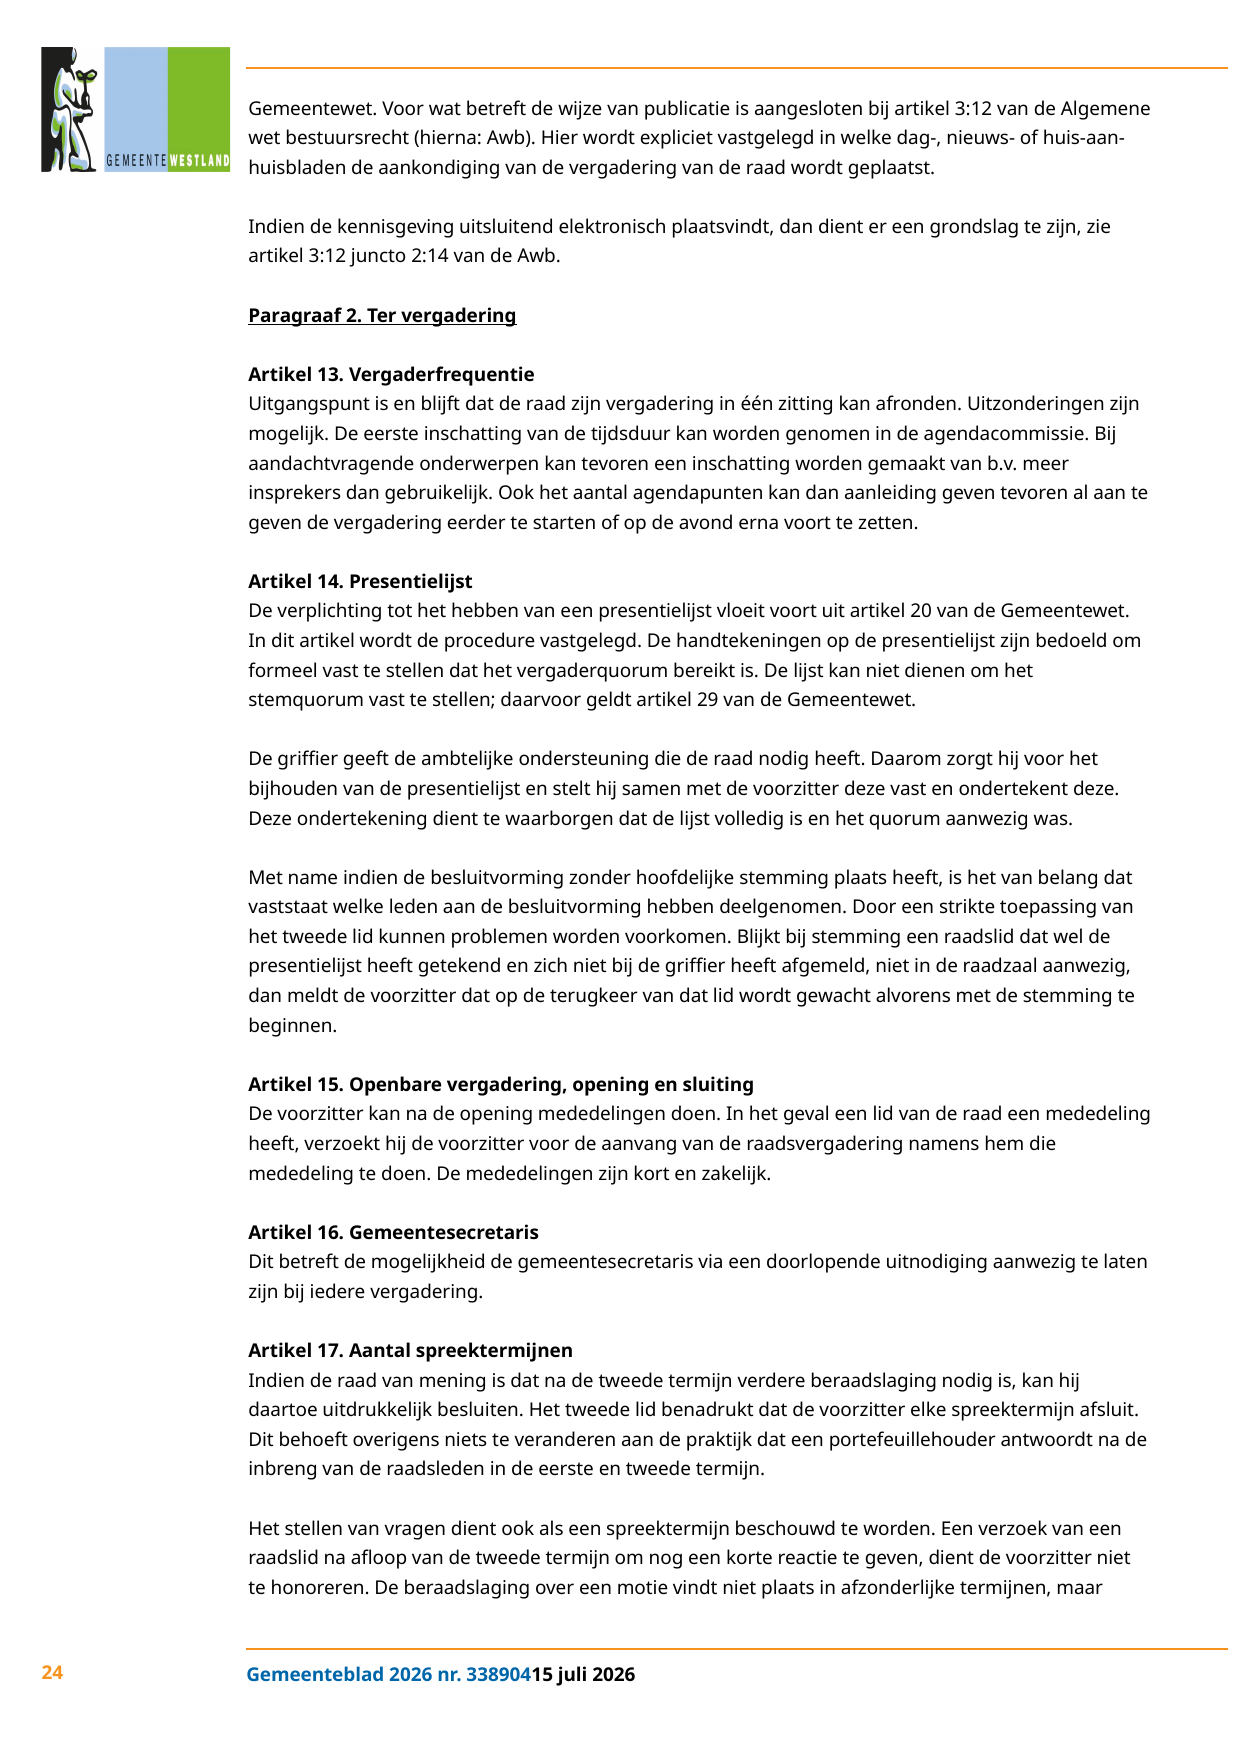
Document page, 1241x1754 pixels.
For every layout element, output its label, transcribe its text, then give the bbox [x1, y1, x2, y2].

text Artikel 16. Gemeentesecretaris [248, 1219, 1152, 1245]
text De verplichting tot het hebben van een presentielijst vloeit voort uit artikel 20 van de Gemeentewet. In dit artikel wordt de procedure vastgelegd. De handtekeningen op de presentielijst zijn bedoeld om formeel vast te stellen dat het vergaderquorum bereikt is. De lijst kan niet dienen om het stemquorum vast te stellen; daarvoor geldt artikel 29 van de Gemeentewet. [248, 598, 1152, 712]
text Het stellen van vragen dient ook als een spreektermijn beschouwd te worden. Een verzoek van een raadslid na afloop van de tweede termijn om nog een korte reactie te geven, dient de voorzitter niet te honoreren. De beraadslaging over een motie vindt niet plaats in afzonderlijke termijnen, maar [248, 1515, 1152, 1600]
text Indien de raad van mening is dat na de tweede termijn verdere beraadslaging nodig is, kan hij daartoe uitdrukkelijk besluiten. Het tweede lid benadrukt dat de voorzitter elke spreektermijn afsluit. Dit behoeft overigens niets te veranderen aan de praktijk dat een portefeuillehouder antwoordt na de inbreng van de raadsleden in de eerste en tweede termijn. [248, 1367, 1152, 1481]
text Gemeentewet. Voor wat betreft de wijze van publicatie is aangesloten bij artikel 3:12 van de Algemene wet bestuursrecht (hierna: Awb). Hier wordt expliciet vastgelegd in welke dag-, nieuws- of huis-aan-huisbladen de aankondiging van de vergadering van de raad wordt geplaatst. [248, 95, 1152, 180]
text Artikel 17. Aantal spreektermijnen [248, 1337, 1152, 1363]
text Indien de kennisgeving uitsluitend elektronisch plaatsvindt, dan dient er een grondslag te zijn, zie artikel 3:12 juncto 2:14 van de Awb. [248, 213, 1152, 268]
text Paragraaf 2. Ter vergadering [248, 302, 1152, 328]
text Artikel 14. Presentielijst [248, 568, 1152, 594]
picture [41, 47, 231, 172]
text Artikel 13. Vergaderfrequentie [248, 361, 1152, 387]
text Dit betreft de mogelijkheid de gemeentesecretaris via een doorlopende uitnodiging aanwezig te laten zijn bij iedere vergadering. [248, 1248, 1152, 1304]
text Met name indien de besluitvorming zonder hoofdelijke stemming plaats heeft, is het van belang dat vaststaat welke leden aan de besluitvorming hebben deelgenomen. Door een strikte toepassing van het tweede lid kunnen problemen worden voorkomen. Blijkt bij stemming een raadslid dat wel de presentielijst heeft getekend en zich niet bij de griffier heeft afgemeld, niet in de raadzaal aanwezig, dan meldt de voorzitter dat op de terugkeer van dat lid wordt gewacht alvorens met de stemming te beginnen. [248, 864, 1152, 1038]
text De griffier geeft de ambtelijke ondersteuning die de raad nodig heeft. Daarom zorgt hij voor het bijhouden van de presentielijst en stelt hij samen met de voorzitter deze vast en ondertekent deze. Deze ondertekening dient te waarborgen dat de lijst volledig is en het quorum aanwezig was. [248, 746, 1152, 831]
text Artikel 15. Openbare vergadering, opening en sluiting [248, 1071, 1152, 1097]
text De voorzitter kan na de opening mededelingen doen. In het geval een lid van de raad een mededeling heeft, verzoekt hij de voorzitter voor de aanvang van de raadsvergadering namens hem die mededeling te doen. De mededelingen zijn kort en zakelijk. [248, 1101, 1152, 1186]
text Uitgangspunt is en blijft dat de raad zijn vergadering in één zitting kan afronden. Uitzonderingen zijn mogelijk. De eerste inschatting van de tijdsduur kan worden genomen in de agendacommissie. Bij aandachtvragende onderwerpen kan tevoren een inschatting worden gemaakt van b.v. meer insprekers dan gebruikelijk. Ook het aantal agendapunten kan dan aanleiding geven tevoren al aan te geven de vergadering eerder te starten of op de avond erna voort te zetten. [248, 391, 1152, 535]
